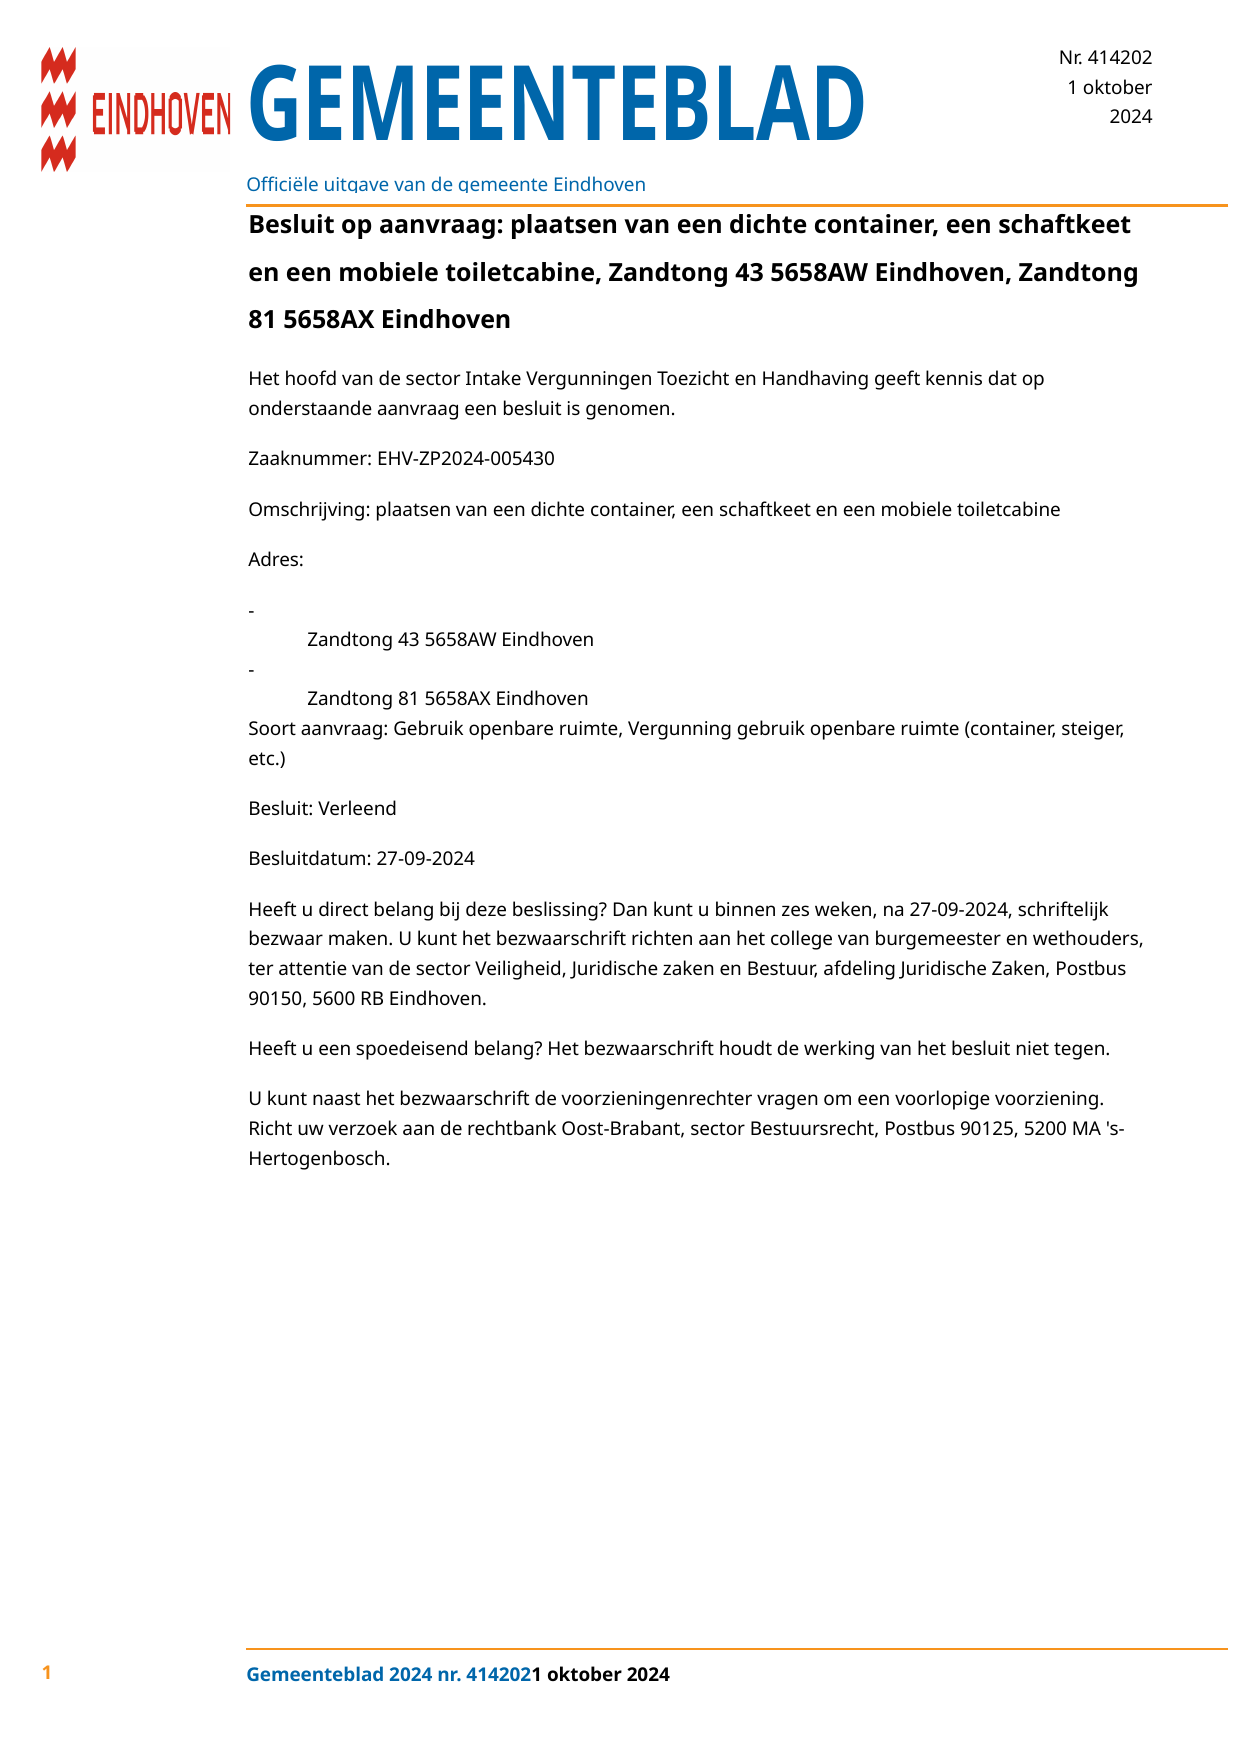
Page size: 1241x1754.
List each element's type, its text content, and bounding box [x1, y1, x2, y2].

text Besluitdatum: 27-09-2024 [248, 846, 1152, 871]
text Soort aanvraag: Gebruik openbare ruimte, Vergunning gebruik openbare ruimte (container, steiger, etc.) [248, 715, 1152, 770]
text Besluit op aanvraag: plaatsen van een dichte container, een schaftkeet en een mobiele toiletcabine, Zandtong 43 5658AW Eindhoven, Zandtong 81 5658AX Eindhoven [248, 207, 1152, 336]
text Het hoofd van de sector Intake Vergunningen Toezicht en Handhaving geeft kennis dat op onderstaande aanvraag een besluit is genomen. [248, 366, 1152, 421]
text U kunt naast het bezwaarschrift de voorzieningenrechter vragen om een voorlopige voorziening. Richt uw verzoek aan de rechtbank Oost-Brabant, sector Bestuursrecht, Postbus 90125, 5200 MA 's-Hertogenbosch. [248, 1086, 1152, 1170]
text Zaaknummer: EHV-ZP2024-005430 [248, 446, 1152, 471]
picture [41, 47, 231, 172]
text Adres: [248, 546, 1152, 572]
text Omschrijving: plaatsen van een dichte container, een schaftkeet en een mobiele toiletcabine [248, 496, 1152, 522]
list Zandtong 43 5658AW Eindhoven [248, 626, 1152, 652]
text Besluit: Verleend [248, 795, 1152, 821]
list Zandtong 81 5658AX Eindhoven [248, 686, 1152, 711]
text Heeft u direct belang bij deze beslissing? Dan kunt u binnen zes weken, na 27-09-2024, schriftelijk bezwaar maken. U kunt het bezwaarschrift richten aan het college van burgemeester en wethouders, ter attentie van de sector Veiligheid, Juridische zaken en Bestuur, afdeling Juridische Zaken, Postbus 90150, 5600 RB Eindhoven. [248, 896, 1152, 1010]
text Heeft u een spoedeisend belang? Het bezwaarschrift houdt de werking van het besluit niet tegen. [248, 1035, 1152, 1061]
